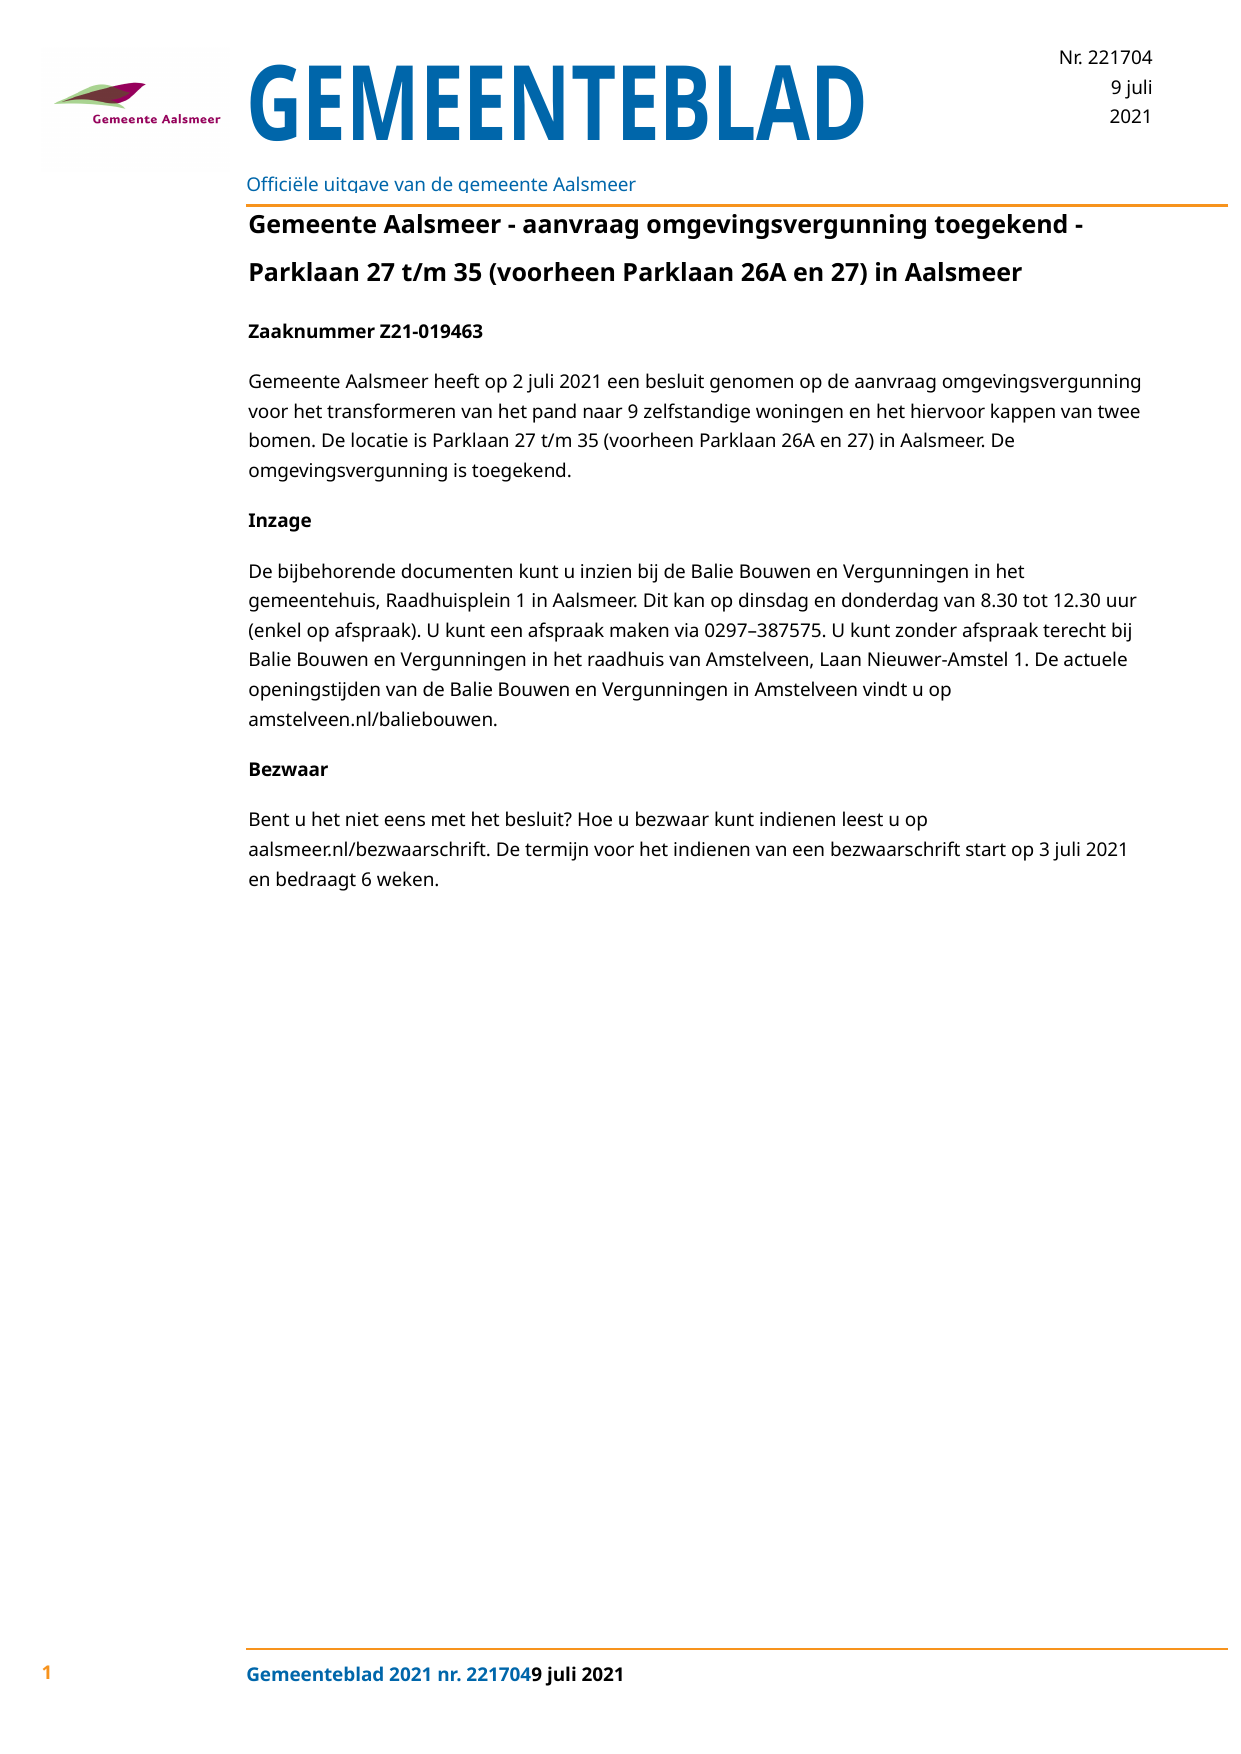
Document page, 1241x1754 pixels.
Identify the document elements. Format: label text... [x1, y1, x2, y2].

text Gemeente Aalsmeer - aanvraag omgevingsvergunning toegekend - Parklaan 27 t/m 35 (voorheen Parklaan 26A en 27) in Aalsmeer [248, 207, 1152, 288]
text Bezwaar [248, 756, 1152, 782]
text Zaaknummer Z21-019463 [248, 318, 1152, 344]
text Gemeente Aalsmeer heeft op 2 juli 2021 een besluit genomen op de aanvraag omgevingsvergunning voor het transformeren van het pand naar 9 zelfstandige woningen en het hiervoor kappen van twee bomen. De locatie is Parklaan 27 t/m 35 (voorheen Parklaan 26A en 27) in Aalsmeer. De omgevingsvergunning is toegekend. [248, 368, 1152, 483]
text De bijbehorende documenten kunt u inzien bij de Balie Bouwen en Vergunningen in het gemeentehuis, Raadhuisplein 1 in Aalsmeer. Dit kan op dinsdag en donderdag van 8.30 tot 12.30 uur (enkel op afspraak). U kunt een afspraak maken via 0297–387575. U kunt zonder afspraak terecht bij Balie Bouwen en Vergunningen in het raadhuis van Amstelveen, Laan Nieuwer-Amstel 1. De actuele openingstijden van de Balie Bouwen en Vergunningen in Amstelveen vindt u op amstelveen.nl/baliebouwen. [248, 558, 1152, 732]
picture [41, 47, 231, 172]
text Inzage [248, 507, 1152, 533]
text Bent u het niet eens met het besluit? Hoe u bezwaar kunt indienen leest u op aalsmeer.nl/bezwaarschrift. De termijn voor het indienen van een bezwaarschrift start op 3 juli 2021 en bedraagt 6 weken. [248, 807, 1152, 892]
